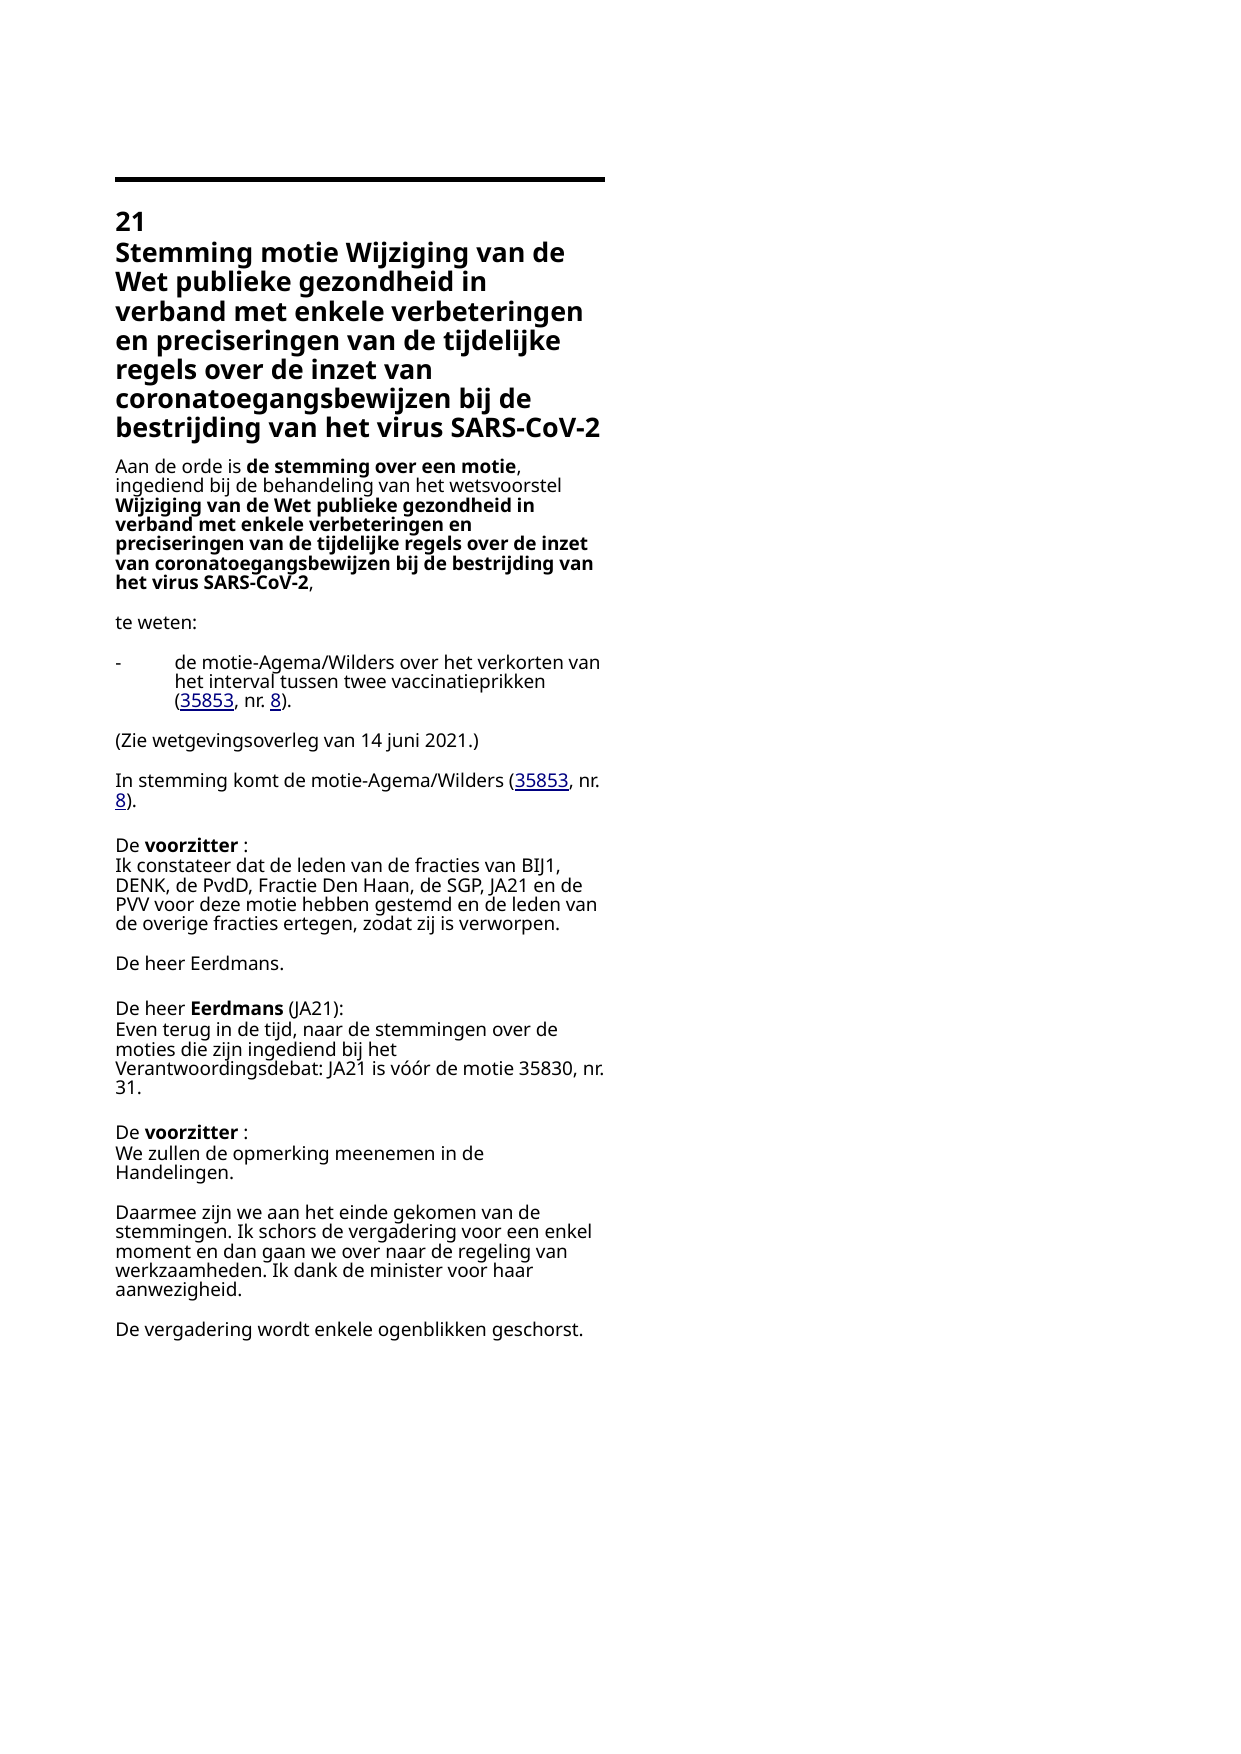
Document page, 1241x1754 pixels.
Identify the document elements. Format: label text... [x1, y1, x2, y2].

text De vergadering wordt enkele ogenblikken geschorst. [115, 1321, 605, 1341]
text De voorzitter : [115, 832, 605, 857]
text We zullen de opmerking meenemen in de Handelingen. [115, 1145, 605, 1183]
text te weten: [115, 614, 605, 633]
text De heer Eerdmans. [115, 955, 605, 975]
text (Zie wetgevingsoverleg van 14 juni 2021.) [115, 732, 605, 752]
text In stemming komt de motie-Agema/Wilders (35853, nr. 8). [115, 772, 605, 811]
text Daarmee zijn we aan het einde gekomen van de stemmingen. Ik schors de vergadering voor een enkel moment en dan gaan we over naar de regeling van werkzaamheden. Ik dank de minister voor haar aanwezigheid. [115, 1204, 605, 1301]
list de motie-Agema/Wilders over het verkorten van het interval tussen twee vaccinatieprikken (35853, nr. 8). [115, 654, 605, 712]
text De heer Eerdmans (JA21): [115, 996, 605, 1021]
text Stemming motie Wijziging van de Wet publieke gezondheid in verband met enkele verbeteringen en preciseringen van de tijdelijke regels over de inzet van coronatoegangsbewijzen bij de bestrijding van het virus SARS-CoV-2 [115, 239, 605, 458]
text 21 [115, 203, 605, 239]
text Ik constateer dat de leden van de fracties van BIJ1, DENK, de PvdD, Fractie Den Haan, de SGP, JA21 en de PVV voor deze motie hebben gestemd en de leden van de overige fracties ertegen, zodat zij is verworpen. [115, 857, 605, 934]
text De voorzitter : [115, 1119, 605, 1145]
text Aan de orde is de stemming over een motie, ingediend bij de behandeling van het wetsvoorstel Wijziging van de Wet publieke gezondheid in verband met enkele verbeteringen en preciseringen van de tijdelijke regels over de inzet van coronatoegangsbewijzen bij de bestrijding van het virus SARS-CoV-2, [115, 458, 605, 593]
text Even terug in de tijd, naar de stemmingen over de moties die zijn ingediend bij het Verantwoordingsdebat: JA21 is vóór de motie 35830, nr. 31. [115, 1021, 605, 1098]
